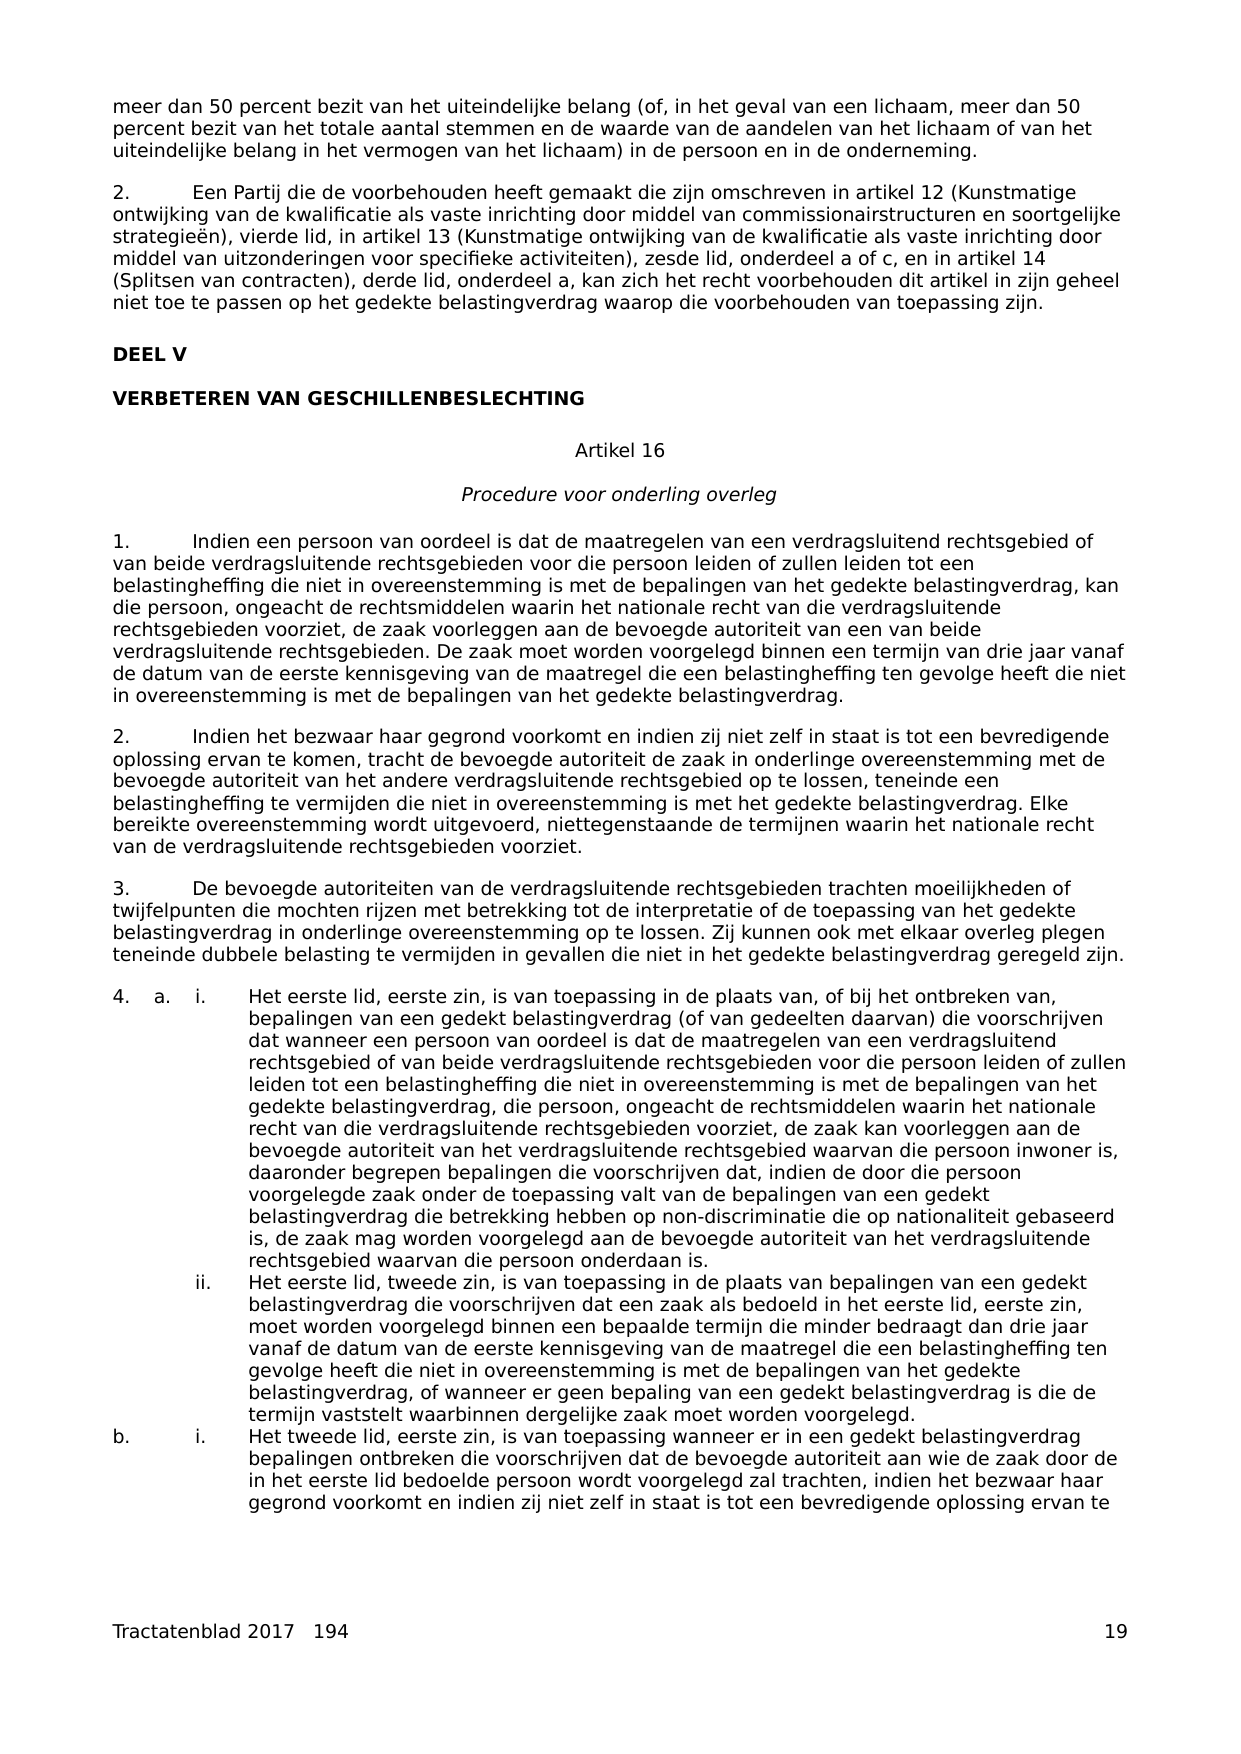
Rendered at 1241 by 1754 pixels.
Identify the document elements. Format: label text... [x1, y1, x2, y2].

text 4. a. i. Het eerste lid, eerste zin, is van toepassing in de plaats van, of bij het ontbreken van, bepalingen van een gedekt belastingverdrag (of van gedeelten daarvan) die voorschrijven dat wanneer een persoon van oordeel is dat de maatregelen van een verdragsluitend rechtsgebied of van beide verdragsluitende rechtsgebieden voor die persoon leiden of zullen leiden tot een belastingheffing die niet in overeenstemming is met de bepalingen van het gedekte belastingverdrag, die persoon, ongeacht de rechtsmiddelen waarin het nationale recht van die verdragsluitende rechtsgebieden voorziet, de zaak kan voorleggen aan de bevoegde autoriteit van het verdragsluitende rechtsgebied waarvan die persoon inwoner is, daaronder begrepen bepalingen die voorschrijven dat, indien de door die persoon voorgelegde zaak onder de toepassing valt van de bepalingen van een gedekt belastingverdrag die betrekking hebben op non-discriminatie die op nationaliteit gebaseerd is, de zaak mag worden voorgelegd aan de bevoegde autoriteit van het verdragsluitende rechtsgebied waarvan die persoon onderdaan is. [112, 986, 1128, 1272]
subtitle DEEL V VERBETEREN VAN GESCHILLENBESLECHTING [112, 344, 1128, 410]
text b. i. Het tweede lid, eerste zin, is van toepassing wanneer er in een gedekt belastingverdrag bepalingen ontbreken die voorschrijven dat de bevoegde autoriteit aan wie de zaak door de in het eerste lid bedoelde persoon wordt voorgelegd zal trachten, indien het bezwaar haar gegrond voorkomt en indien zij niet zelf in staat is tot een bevredigende oplossing ervan te [112, 1426, 1128, 1514]
subtitle Artikel 16 Procedure voor onderling overleg [112, 440, 1128, 506]
text 2. Indien het bezwaar haar gegrond voorkomt en indien zij niet zelf in staat is tot een bevredigende oplossing ervan te komen, tracht de bevoegde autoriteit de zaak in onderlinge overeenstemming met de bevoegde autoriteit van het andere verdragsluitende rechtsgebied op te lossen, teneinde een belastingheffing te vermijden die niet in overeenstemming is met het gedekte belastingverdrag. Elke bereikte overeenstemming wordt uitgevoerd, niettegenstaande de termijnen waarin het nationale recht van de verdragsluitende rechtsgebieden voorziet. [112, 726, 1128, 858]
text 3. De bevoegde autoriteiten van de verdragsluitende rechtsgebieden trachten moeilijkheden of twijfelpunten die mochten rijzen met betrekking tot de interpretatie of de toepassing van het gedekte belastingverdrag in onderlinge overeenstemming op te lossen. Zij kunnen ook met elkaar overleg plegen teneinde dubbele belasting te vermijden in gevallen die niet in het gedekte belastingverdrag geregeld zijn. [112, 878, 1128, 966]
text meer dan 50 percent bezit van het uiteindelijke belang (of, in het geval van een lichaam, meer dan 50 percent bezit van het totale aantal stemmen en de waarde van de aandelen van het lichaam of van het uiteindelijke belang in het vermogen van het lichaam) in de persoon en in de onderneming. [112, 96, 1128, 162]
text ii. Het eerste lid, tweede zin, is van toepassing in de plaats van bepalingen van een gedekt belastingverdrag die voorschrijven dat een zaak als bedoeld in het eerste lid, eerste zin, moet worden voorgelegd binnen een bepaalde termijn die minder bedraagt dan drie jaar vanaf de datum van de eerste kennisgeving van de maatregel die een belastingheffing ten gevolge heeft die niet in overeenstemming is met de bepalingen van het gedekte belastingverdrag, of wanneer er geen bepaling van een gedekt belastingverdrag is die de termijn vaststelt waarbinnen dergelijke zaak moet worden voorgelegd. [195, 1272, 1128, 1426]
text 1. Indien een persoon van oordeel is dat de maatregelen van een verdragsluitend rechtsgebied of van beide verdragsluitende rechtsgebieden voor die persoon leiden of zullen leiden tot een belastingheffing die niet in overeenstemming is met de bepalingen van het gedekte belastingverdrag, kan die persoon, ongeacht de rechtsmiddelen waarin het nationale recht van die verdragsluitende rechtsgebieden voorziet, de zaak voorleggen aan de bevoegde autoriteit van een van beide verdragsluitende rechtsgebieden. De zaak moet worden voorgelegd binnen een termijn van drie jaar vanaf de datum van de eerste kennisgeving van de maatregel die een belastingheffing ten gevolge heeft die niet in overeenstemming is met de bepalingen van het gedekte belastingverdrag. [112, 531, 1128, 706]
text 2. Een Partij die de voorbehouden heeft gemaakt die zijn omschreven in artikel 12 (Kunstmatige ontwijking van de kwalificatie als vaste inrichting door middel van commissionairstructuren en soortgelijke strategieën), vierde lid, in artikel 13 (Kunstmatige ontwijking van de kwalificatie als vaste inrichting door middel van uitzonderingen voor specifieke activiteiten), zesde lid, onderdeel a of c, en in artikel 14 (Splitsen van contracten), derde lid, onderdeel a, kan zich het recht voorbehouden dit artikel in zijn geheel niet toe te passen op het gedekte belastingverdrag waarop die voorbehouden van toepassing zijn. [112, 182, 1128, 314]
